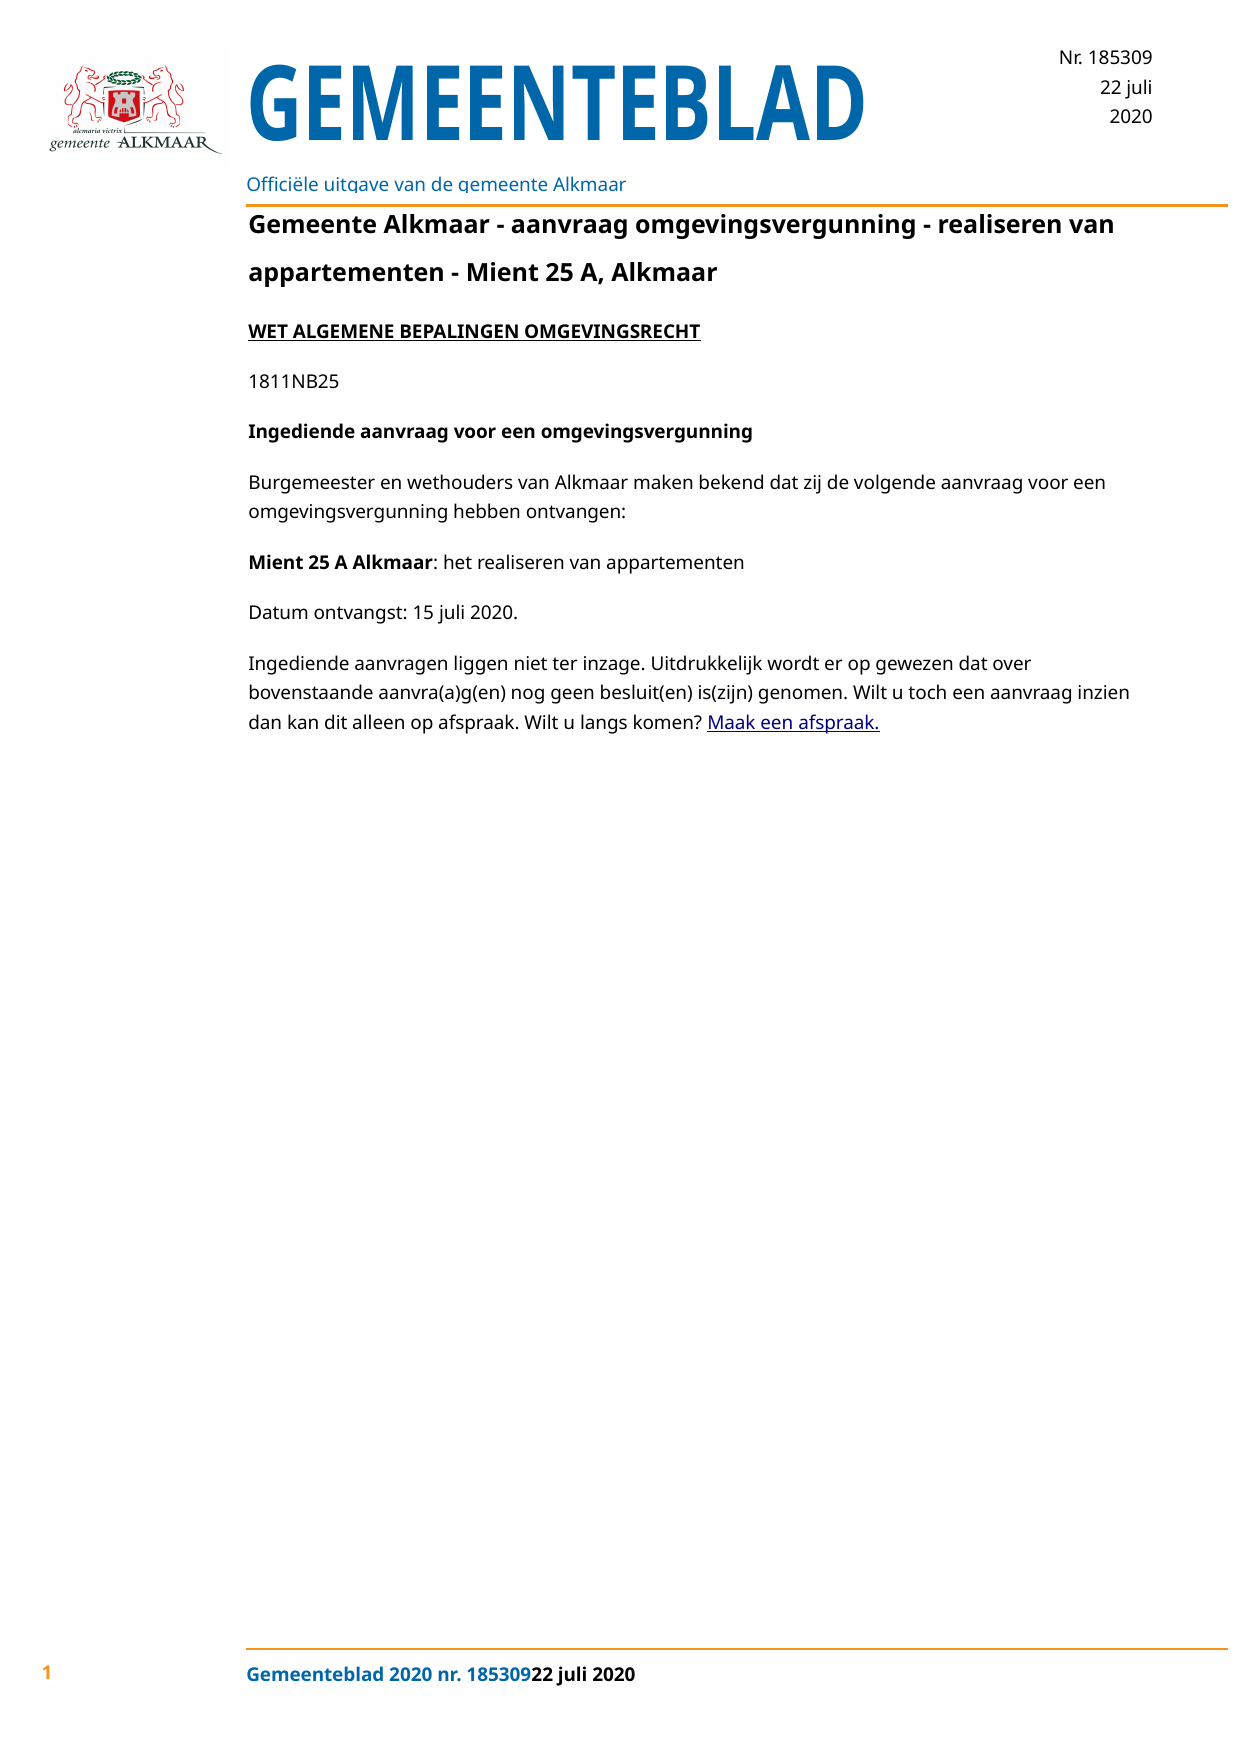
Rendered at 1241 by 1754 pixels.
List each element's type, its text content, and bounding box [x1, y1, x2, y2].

text Burgemeester en wethouders van Alkmaar maken bekend dat zij de volgende aanvraag voor een omgevingsvergunning hebben ontvangen: [248, 469, 1152, 524]
text 1811NB25 [248, 368, 1152, 394]
picture [41, 47, 231, 172]
text Datum ontvangst: 15 juli 2020. [248, 599, 1152, 625]
text WET ALGEMENE BEPALINGEN OMGEVINGSRECHT [248, 318, 1152, 344]
text Mient 25 A Alkmaar: het realiseren van appartementen [248, 549, 1152, 575]
text Ingediende aanvragen liggen niet ter inzage. Uitdrukkelijk wordt er op gewezen dat over bovenstaande aanvra(a)g(en) nog geen besluit(en) is(zijn) genomen. Wilt u toch een aanvraag inzien dan kan dit alleen op afspraak. Wilt u langs komen? Maak een afspraak. [248, 650, 1152, 735]
text Ingediende aanvraag voor een omgevingsvergunning [248, 419, 1152, 444]
text Gemeente Alkmaar - aanvraag omgevingsvergunning - realiseren van appartementen - Mient 25 A, Alkmaar [248, 207, 1152, 288]
